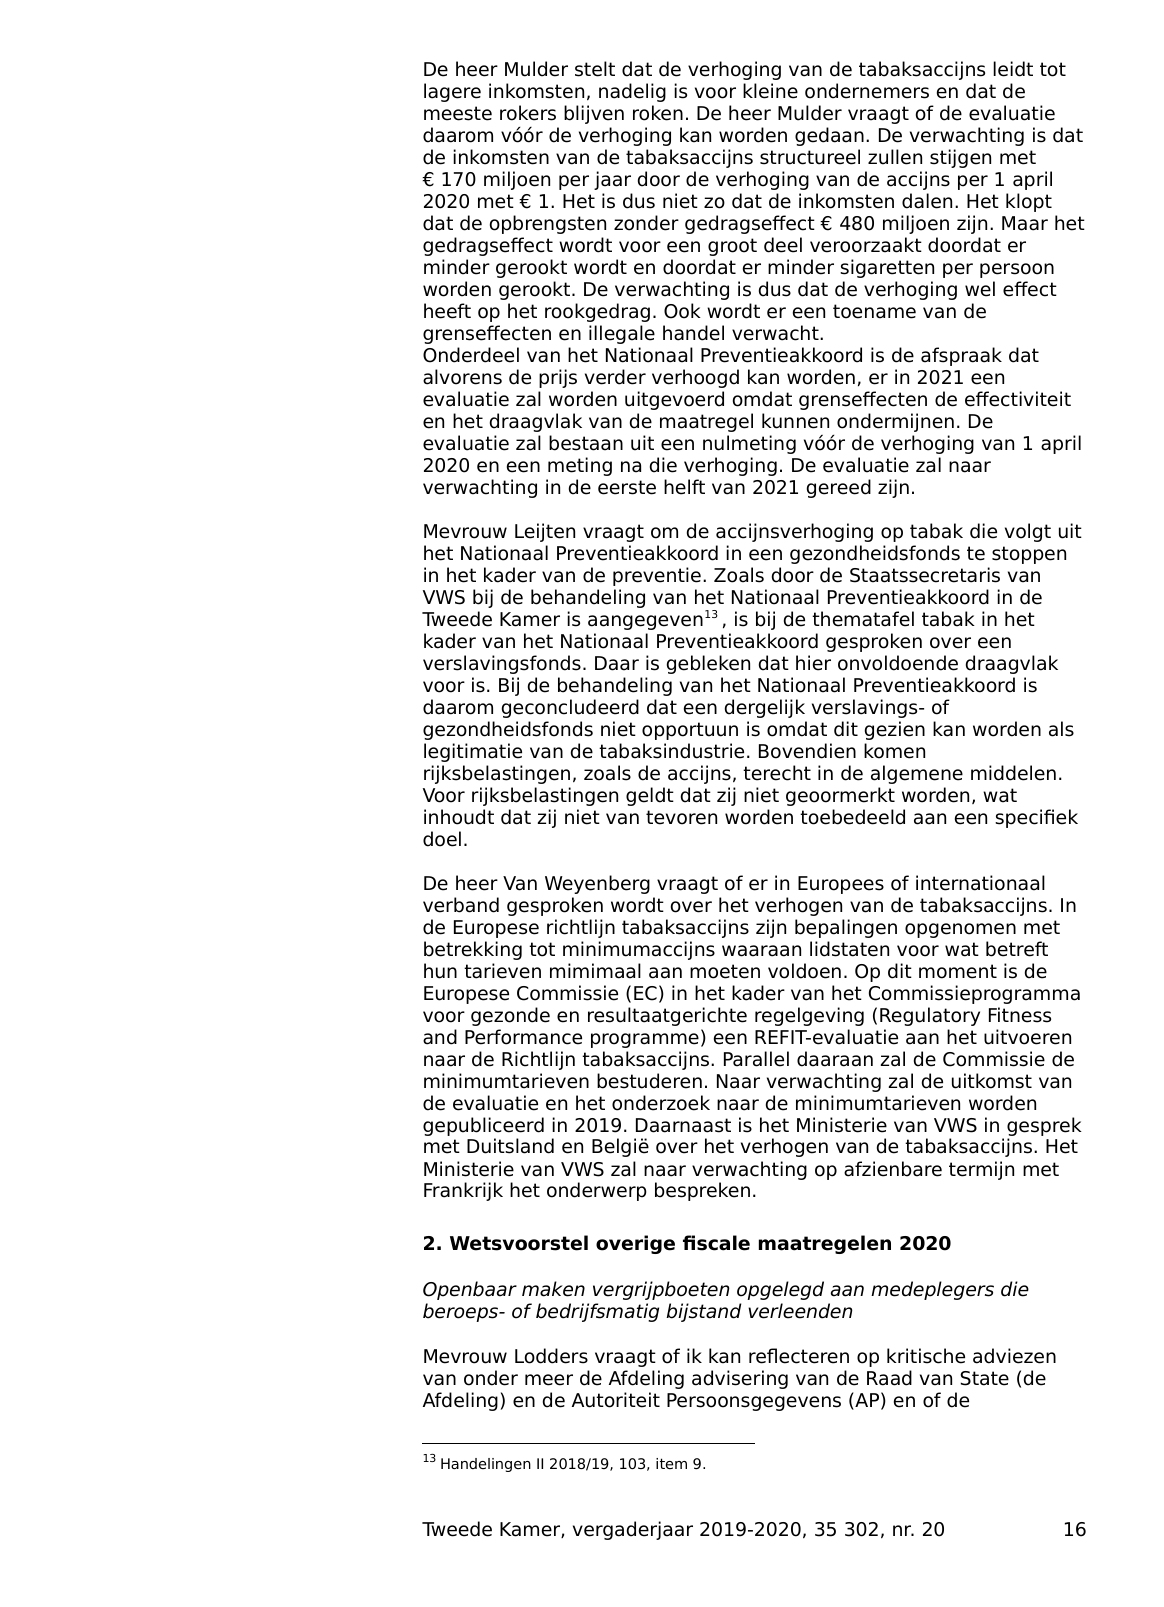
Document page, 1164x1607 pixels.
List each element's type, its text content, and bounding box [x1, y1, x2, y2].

text De heer Van Weyenberg vraagt of er in Europees of internationaal verband gesproken wordt over het verhogen van de tabaksaccijns. In de Europese richtlijn tabaksaccijns zijn bepalingen opgenomen met betrekking tot minimumaccijns waaraan lidstaten voor wat betreft hun tarieven mimimaal aan moeten voldoen. Op dit moment is de Europese Commissie (EC) in het kader van het Commissieprogramma voor gezonde en resultaatgerichte regelgeving (Regulatory Fitness and Performance programme) een REFIT-evaluatie aan het uitvoeren naar de Richtlijn tabaksaccijns. Parallel daaraan zal de Commissie de minimumtarieven bestuderen. Naar verwachting zal de uitkomst van de evaluatie en het onderzoek naar de minimumtarieven worden gepubliceerd in 2019. Daarnaast is het Ministerie van VWS in gesprek met Duitsland en België over het verhogen van de tabaksaccijns. Het Ministerie van VWS zal naar verwachting op afzienbare termijn met Frankrijk het onderwerp bespreken. [422, 873, 1087, 1202]
text Handelingen II 2018/19, 103, item 9. [422, 1452, 1087, 1474]
text Onderdeel van het Nationaal Preventieakkoord is de afspraak dat alvorens de prijs verder verhoogd kan worden, er in 2021 een evaluatie zal worden uitgevoerd omdat grenseffecten de effectiviteit en het draagvlak van de maatregel kunnen ondermijnen. De evaluatie zal bestaan uit een nulmeting vóór de verhoging van 1 april 2020 en een meting na die verhoging. De evaluatie zal naar verwachting in de eerste helft van 2021 gereed zijn. [422, 345, 1087, 499]
subtitle 2. Wetsvoorstel overige fiscale maatregelen 2020 [422, 1232, 1087, 1254]
subtitle Openbaar maken vergrijpboeten opgelegd aan medeplegers die beroeps- of bedrijfsmatig bijstand verleenden [422, 1279, 1087, 1323]
text Mevrouw Leijten vraagt om de accijnsverhoging op tabak die volgt uit het Nationaal Preventieakkoord in een gezondheidsfonds te stoppen in het kader van de preventie. Zoals door de Staatssecretaris van VWS bij de behandeling van het Nationaal Preventieakkoord in de Tweede Kamer is aangegeven, is bij de thematafel tabak in het kader van het Nationaal Preventieakkoord gesproken over een verslavingsfonds. Daar is gebleken dat hier onvoldoende draagvlak voor is. Bij de behandeling van het Nationaal Preventieakkoord is daarom geconcludeerd dat een dergelijk verslavings- of gezondheidsfonds niet opportuun is omdat dit gezien kan worden als legitimatie van de tabaksindustrie. Bovendien komen rijksbelastingen, zoals de accijns, terecht in de algemene middelen. Voor rijksbelastingen geldt dat zij niet geoormerkt worden, wat inhoudt dat zij niet van tevoren worden toebedeeld aan een specifiek doel. [422, 521, 1087, 851]
text De heer Mulder stelt dat de verhoging van de tabaksaccijns leidt tot lagere inkomsten, nadelig is voor kleine ondernemers en dat de meeste rokers blijven roken. De heer Mulder vraagt of de evaluatie daarom vóór de verhoging kan worden gedaan. De verwachting is dat de inkomsten van de tabaksaccijns structureel zullen stijgen met € 170 miljoen per jaar door de verhoging van de accijns per 1 april 2020 met € 1. Het is dus niet zo dat de inkomsten dalen. Het klopt dat de opbrengsten zonder gedragseffect € 480 miljoen zijn. Maar het gedragseffect wordt voor een groot deel veroorzaakt doordat er minder gerookt wordt en doordat er minder sigaretten per persoon worden gerookt. De verwachting is dus dat de verhoging wel effect heeft op het rookgedrag. Ook wordt er een toename van de grenseffecten en illegale handel verwacht. [422, 59, 1087, 345]
text Mevrouw Lodders vraagt of ik kan reflecteren op kritische adviezen van onder meer de Afdeling advisering van de Raad van State (de Afdeling) en de Autoriteit Persoonsgegevens (AP) en of de [422, 1346, 1087, 1411]
